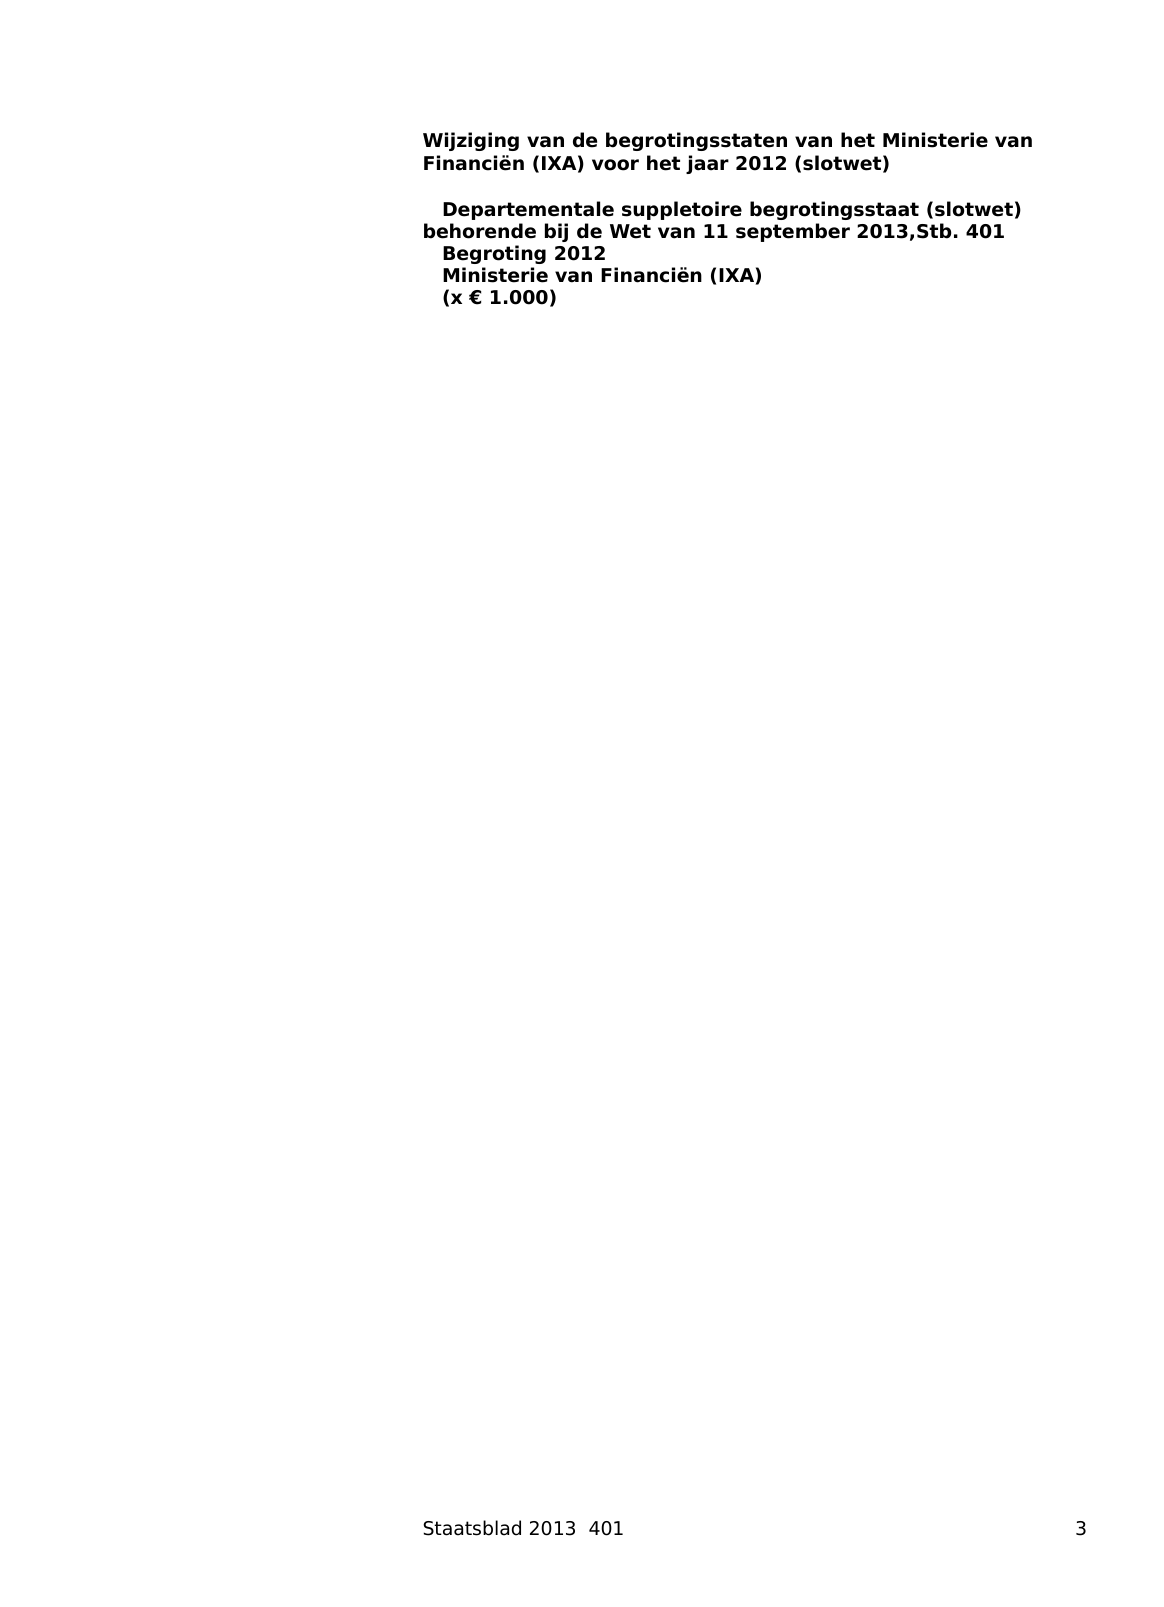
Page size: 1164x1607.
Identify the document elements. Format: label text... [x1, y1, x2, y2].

text Begroting 2012 [422, 243, 1087, 265]
text Ministerie van Financiën (IXA) [422, 265, 1087, 287]
text Departementale suppletoire begrotingsstaat (slotwet) behorende bij de Wet van 11 september 2013,Stb. 401 [422, 199, 1087, 243]
text (x € 1.000) [422, 287, 1087, 309]
subtitle Wijziging van de begrotingsstaten van het Ministerie van Financiën (IXA) voor het jaar 2012 (slotwet) [422, 130, 1087, 174]
